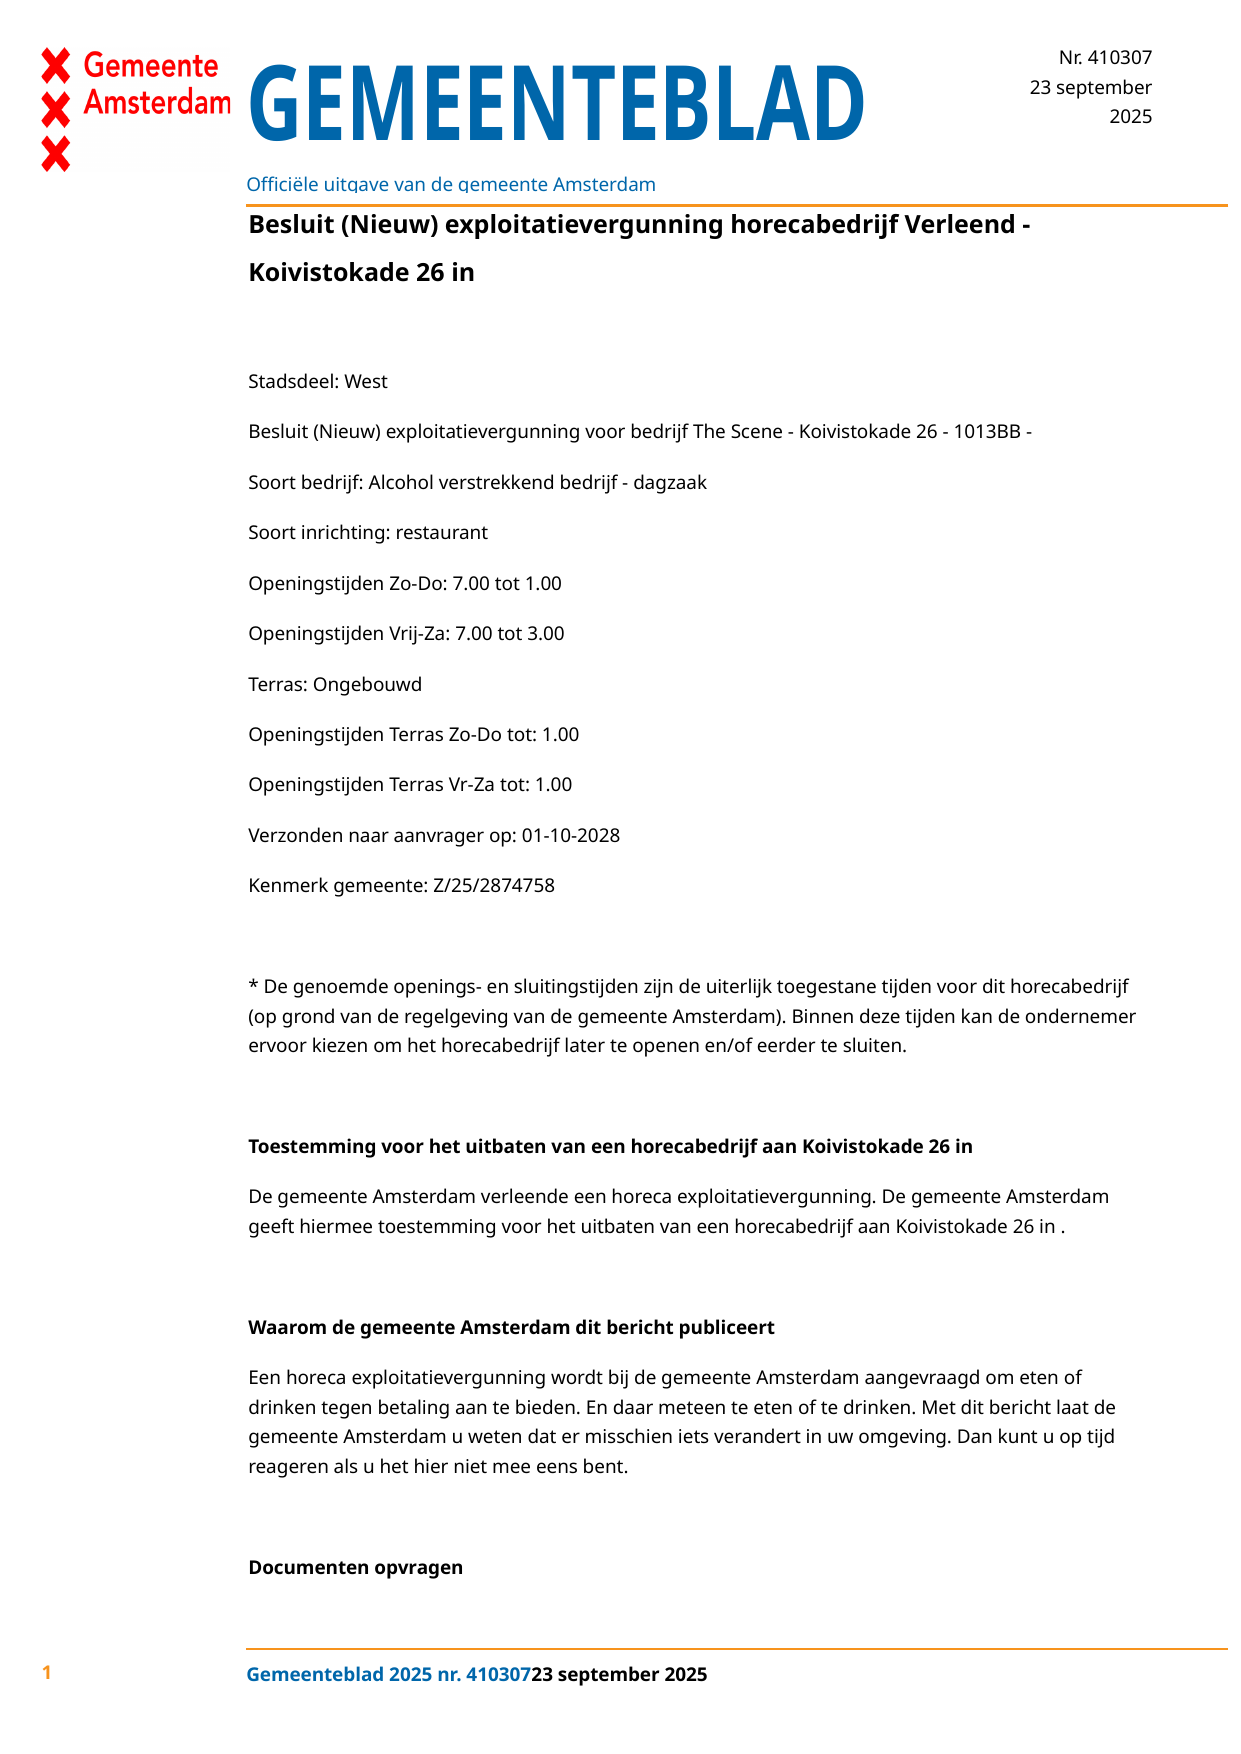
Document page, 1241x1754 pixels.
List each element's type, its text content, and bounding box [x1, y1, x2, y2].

text Verzonden naar aanvrager op: 01-10-2028 [248, 822, 1152, 848]
text Besluit (Nieuw) exploitatievergunning voor bedrijf The Scene - Koivistokade 26 - 1013BB - [248, 419, 1152, 444]
text Besluit (Nieuw) exploitatievergunning horecabedrijf Verleend - Koivistokade 26 in [248, 207, 1152, 288]
text Waarom de gemeente Amsterdam dit bericht publiceert [248, 1314, 1152, 1340]
text Openingstijden Zo-Do: 7.00 tot 1.00 [248, 570, 1152, 596]
text Stadsdeel: West [248, 368, 1152, 394]
text Terras: Ongebouwd [248, 671, 1152, 697]
text Kenmerk gemeente: Z/25/2874758 [248, 872, 1152, 898]
text Openingstijden Vrij-Za: 7.00 tot 3.00 [248, 620, 1152, 646]
picture [41, 47, 231, 172]
text Soort bedrijf: Alcohol verstrekkend bedrijf - dagzaak [248, 469, 1152, 495]
text Openingstijden Terras Vr-Za tot: 1.00 [248, 772, 1152, 797]
text Openingstijden Terras Zo-Do tot: 1.00 [248, 721, 1152, 747]
text Soort inrichting: restaurant [248, 519, 1152, 545]
text * De genoemde openings- en sluitingstijden zijn de uiterlijk toegestane tijden voor dit horecabedrijf (op grond van de regelgeving van de gemeente Amsterdam). Binnen deze tijden kan de ondernemer ervoor kiezen om het horecabedrijf later te openen en/of eerder te sluiten. [248, 973, 1152, 1058]
text Documenten opvragen [248, 1554, 1152, 1580]
text Een horeca exploitatievergunning wordt bij de gemeente Amsterdam aangevraagd om eten of drinken tegen betaling aan te bieden. En daar meteen te eten of te drinken. Met dit bericht laat de gemeente Amsterdam u weten dat er misschien iets verandert in uw omgeving. Dan kunt u op tijd reageren als u het hier niet mee eens bent. [248, 1364, 1152, 1479]
text De gemeente Amsterdam verleende een horeca exploitatievergunning. De gemeente Amsterdam geeft hiermee toestemming voor het uitbaten van een horecabedrijf aan Koivistokade 26 in . [248, 1184, 1152, 1239]
text Toestemming voor het uitbaten van een horecabedrijf aan Koivistokade 26 in [248, 1133, 1152, 1159]
